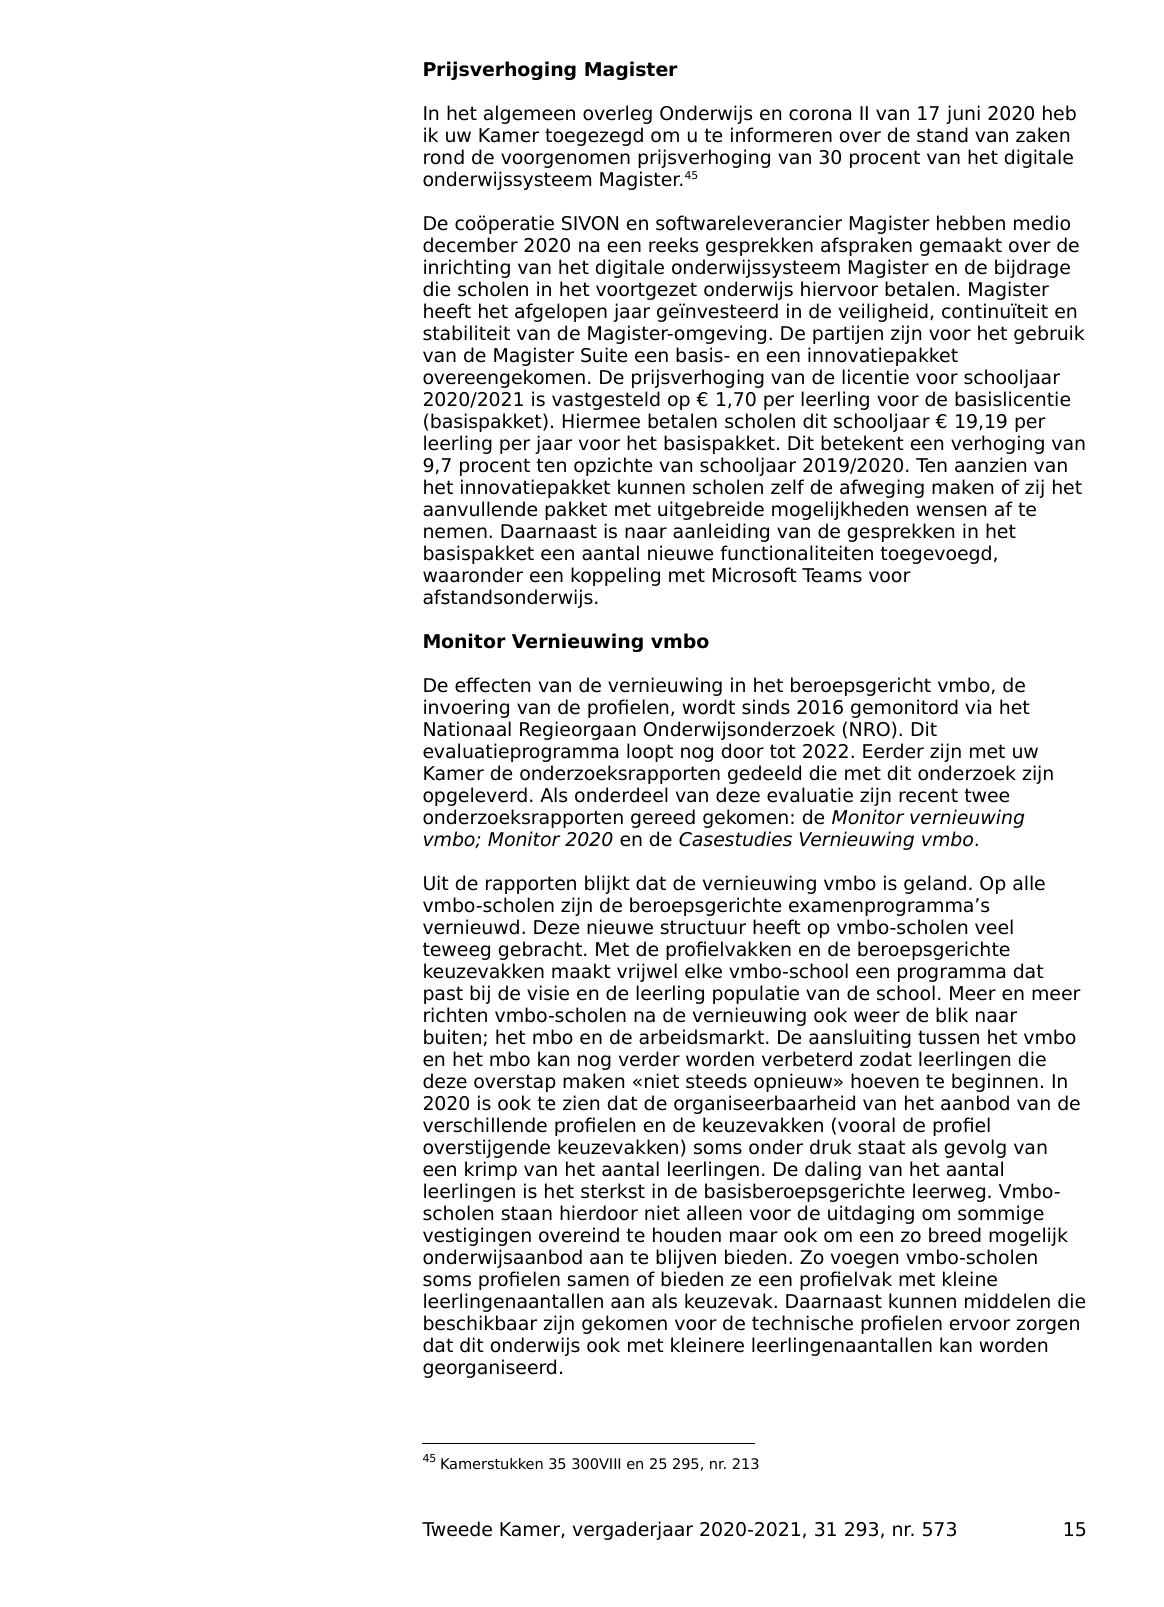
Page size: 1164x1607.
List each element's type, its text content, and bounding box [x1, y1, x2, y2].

text De coöperatie SIVON en softwareleverancier Magister hebben medio december 2020 na een reeks gesprekken afspraken gemaakt over de inrichting van het digitale onderwijssysteem Magister en de bijdrage die scholen in het voortgezet onderwijs hiervoor betalen. Magister heeft het afgelopen jaar geïnvesteerd in de veiligheid, continuïteit en stabiliteit van de Magister-omgeving. De partijen zijn voor het gebruik van de Magister Suite een basis- en een innovatiepakket overeengekomen. De prijsverhoging van de licentie voor schooljaar 2020/2021 is vastgesteld op € 1,70 per leerling voor de basislicentie (basispakket). Hiermee betalen scholen dit schooljaar € 19,19 per leerling per jaar voor het basispakket. Dit betekent een verhoging van 9,7 procent ten opzichte van schooljaar 2019/2020. Ten aanzien van het innovatiepakket kunnen scholen zelf de afweging maken of zij het aanvullende pakket met uitgebreide mogelijkheden wensen af te nemen. Daarnaast is naar aanleiding van de gesprekken in het basispakket een aantal nieuwe functionaliteiten toegevoegd, waaronder een koppeling met Microsoft Teams voor afstandsonderwijs. [422, 213, 1087, 609]
text Uit de rapporten blijkt dat de vernieuwing vmbo is geland. Op alle vmbo-scholen zijn de beroepsgerichte examenprogramma’s vernieuwd. Deze nieuwe structuur heeft op vmbo-scholen veel teweeg gebracht. Met de profielvakken en de beroepsgerichte keuzevakken maakt vrijwel elke vmbo-school een programma dat past bij de visie en de leerling populatie van de school. Meer en meer richten vmbo-scholen na de vernieuwing ook weer de blik naar buiten; het mbo en de arbeidsmarkt. De aansluiting tussen het vmbo en het mbo kan nog verder worden verbeterd zodat leerlingen die deze overstap maken «niet steeds opnieuw» hoeven te beginnen. In 2020 is ook te zien dat de organiseerbaarheid van het aanbod van de verschillende profielen en de keuzevakken (vooral de profiel overstijgende keuzevakken) soms onder druk staat als gevolg van een krimp van het aantal leerlingen. De daling van het aantal leerlingen is het sterkst in de basisberoepsgerichte leerweg. Vmbo-scholen staan hierdoor niet alleen voor de uitdaging om sommige vestigingen overeind te houden maar ook om een zo breed mogelijk onderwijsaanbod aan te blijven bieden. Zo voegen vmbo-scholen soms profielen samen of bieden ze een profielvak met kleine leerlingenaantallen aan als keuzevak. Daarnaast kunnen middelen die beschikbaar zijn gekomen voor de technische profielen ervoor zorgen dat dit onderwijs ook met kleinere leerlingenaantallen kan worden georganiseerd. [422, 873, 1087, 1379]
subtitle Prijsverhoging Magister [422, 59, 1087, 81]
text Kamerstukken 35 300VIII en 25 295, nr. 213 [422, 1452, 1087, 1474]
text In het algemeen overleg Onderwijs en corona II van 17 juni 2020 heb ik uw Kamer toegezegd om u te informeren over de stand van zaken rond de voorgenomen prijsverhoging van 30 procent van het digitale onderwijssysteem Magister. [422, 103, 1087, 191]
text De effecten van de vernieuwing in het beroepsgericht vmbo, de invoering van de profielen, wordt sinds 2016 gemonitord via het Nationaal Regieorgaan Onderwijsonderzoek (NRO). Dit evaluatieprogramma loopt nog door tot 2022. Eerder zijn met uw Kamer de onderzoeksrapporten gedeeld die met dit onderzoek zijn opgeleverd. Als onderdeel van deze evaluatie zijn recent twee onderzoeksrapporten gereed gekomen: de Monitor vernieuwing vmbo; Monitor 2020 en de Casestudies Vernieuwing vmbo. [422, 675, 1087, 851]
subtitle Monitor Vernieuwing vmbo [422, 631, 1087, 653]
